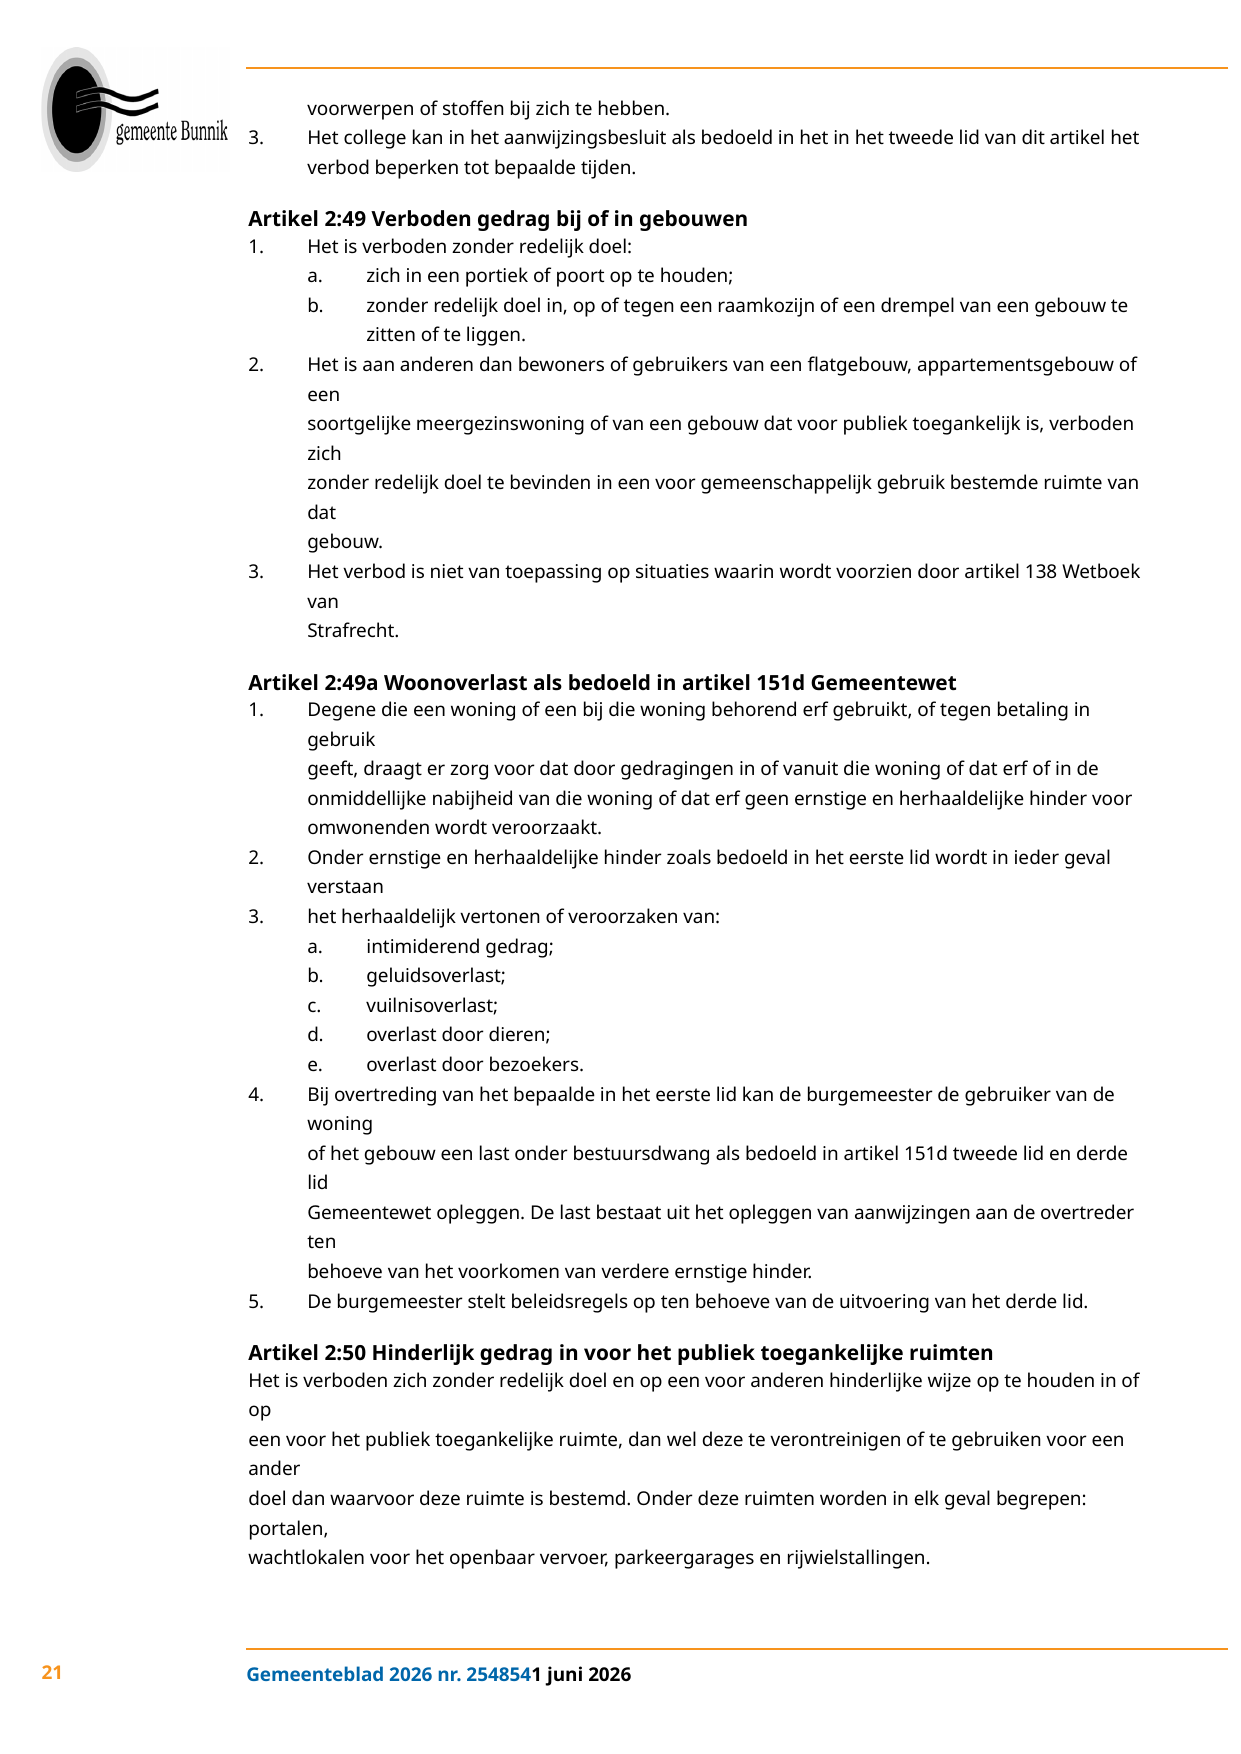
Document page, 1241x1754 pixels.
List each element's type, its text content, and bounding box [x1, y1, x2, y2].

list Het verbod is niet van toepassing op situaties waarin wordt voorzien door artikel 138 Wetboek van [248, 558, 1152, 613]
list onmiddellijke nabijheid van die woning of dat erf geen ernstige en herhaaldelijke hinder voor [248, 785, 1152, 811]
list geeft, draagt er zorg voor dat door gedragingen in of vanuit die woning of dat erf of in de [248, 755, 1152, 781]
text Artikel 2:49 Verboden gedrag bij of in gebouwen [248, 204, 1152, 233]
list voorwerpen of stoffen bij zich te hebben. [248, 95, 1152, 121]
list behoeve van het voorkomen van verdere ernstige hinder. [248, 1258, 1152, 1284]
list Onder ernstige en herhaaldelijke hinder zoals bedoeld in het eerste lid wordt in ieder geval verstaan [248, 844, 1152, 899]
list omwonenden wordt veroorzaakt. [248, 814, 1152, 840]
list zich in een portiek of poort op te houden; [307, 262, 1152, 288]
list Het is verboden zonder redelijk doel: [248, 233, 1152, 258]
list verbod beperken tot bepaalde tijden. [248, 154, 1152, 180]
list Degene die een woning of een bij die woning behorend erf gebruikt, of tegen betaling in gebruik [248, 696, 1152, 752]
text wachtlokalen voor het openbaar vervoer, parkeergarages en rijwielstallingen. [248, 1544, 1152, 1570]
text een voor het publiek toegankelijke ruimte, dan wel deze te verontreinigen of te gebruiken voor een ander [248, 1426, 1152, 1481]
text Artikel 2:49a Woonoverlast als bedoeld in artikel 151d Gemeentewet [248, 668, 1152, 696]
list overlast door bezoekers. [307, 1051, 1152, 1077]
list Gemeentewet opleggen. De last bestaat uit het opleggen van aanwijzingen aan de overtreder ten [248, 1199, 1152, 1254]
list geluidsoverlast; [307, 962, 1152, 988]
list gebouw. [248, 529, 1152, 554]
list Het college kan in het aanwijzingsbesluit als bedoeld in het in het tweede lid van dit artikel het [248, 124, 1152, 150]
text doel dan waarvoor deze ruimte is bestemd. Onder deze ruimten worden in elk geval begrepen: portalen, [248, 1485, 1152, 1540]
list vuilnisoverlast; [307, 992, 1152, 1018]
list Het is aan anderen dan bewoners of gebruikers van een flatgebouw, appartementsgebouw of een [248, 351, 1152, 406]
list of het gebouw een last onder bestuursdwang als bedoeld in artikel 151d tweede lid en derde lid [248, 1140, 1152, 1195]
list soortgelijke meergezinswoning of van een gebouw dat voor publiek toegankelijk is, verboden zich [248, 410, 1152, 466]
text Het is verboden zich zonder redelijk doel en op een voor anderen hinderlijke wijze op te houden in of op [248, 1367, 1152, 1422]
list intimiderend gedrag; [307, 933, 1152, 959]
list Bij overtreding van het bepaalde in het eerste lid kan de burgemeester de gebruiker van de woning [248, 1081, 1152, 1136]
list zonder redelijk doel in, op of tegen een raamkozijn of een drempel van een gebouw te zitten of te liggen. [307, 292, 1152, 347]
picture [41, 47, 231, 172]
list het herhaaldelijk vertonen of veroorzaken van: [248, 903, 1152, 929]
list Strafrecht. [248, 617, 1152, 643]
list zonder redelijk doel te bevinden in een voor gemeenschappelijk gebruik bestemde ruimte van dat [248, 469, 1152, 525]
text Artikel 2:50 Hinderlijk gedrag in voor het publiek toegankelijke ruimten [248, 1338, 1152, 1367]
list overlast door dieren; [307, 1022, 1152, 1047]
list De burgemeester stelt beleidsregels op ten behoeve van de uitvoering van het derde lid. [248, 1288, 1152, 1314]
